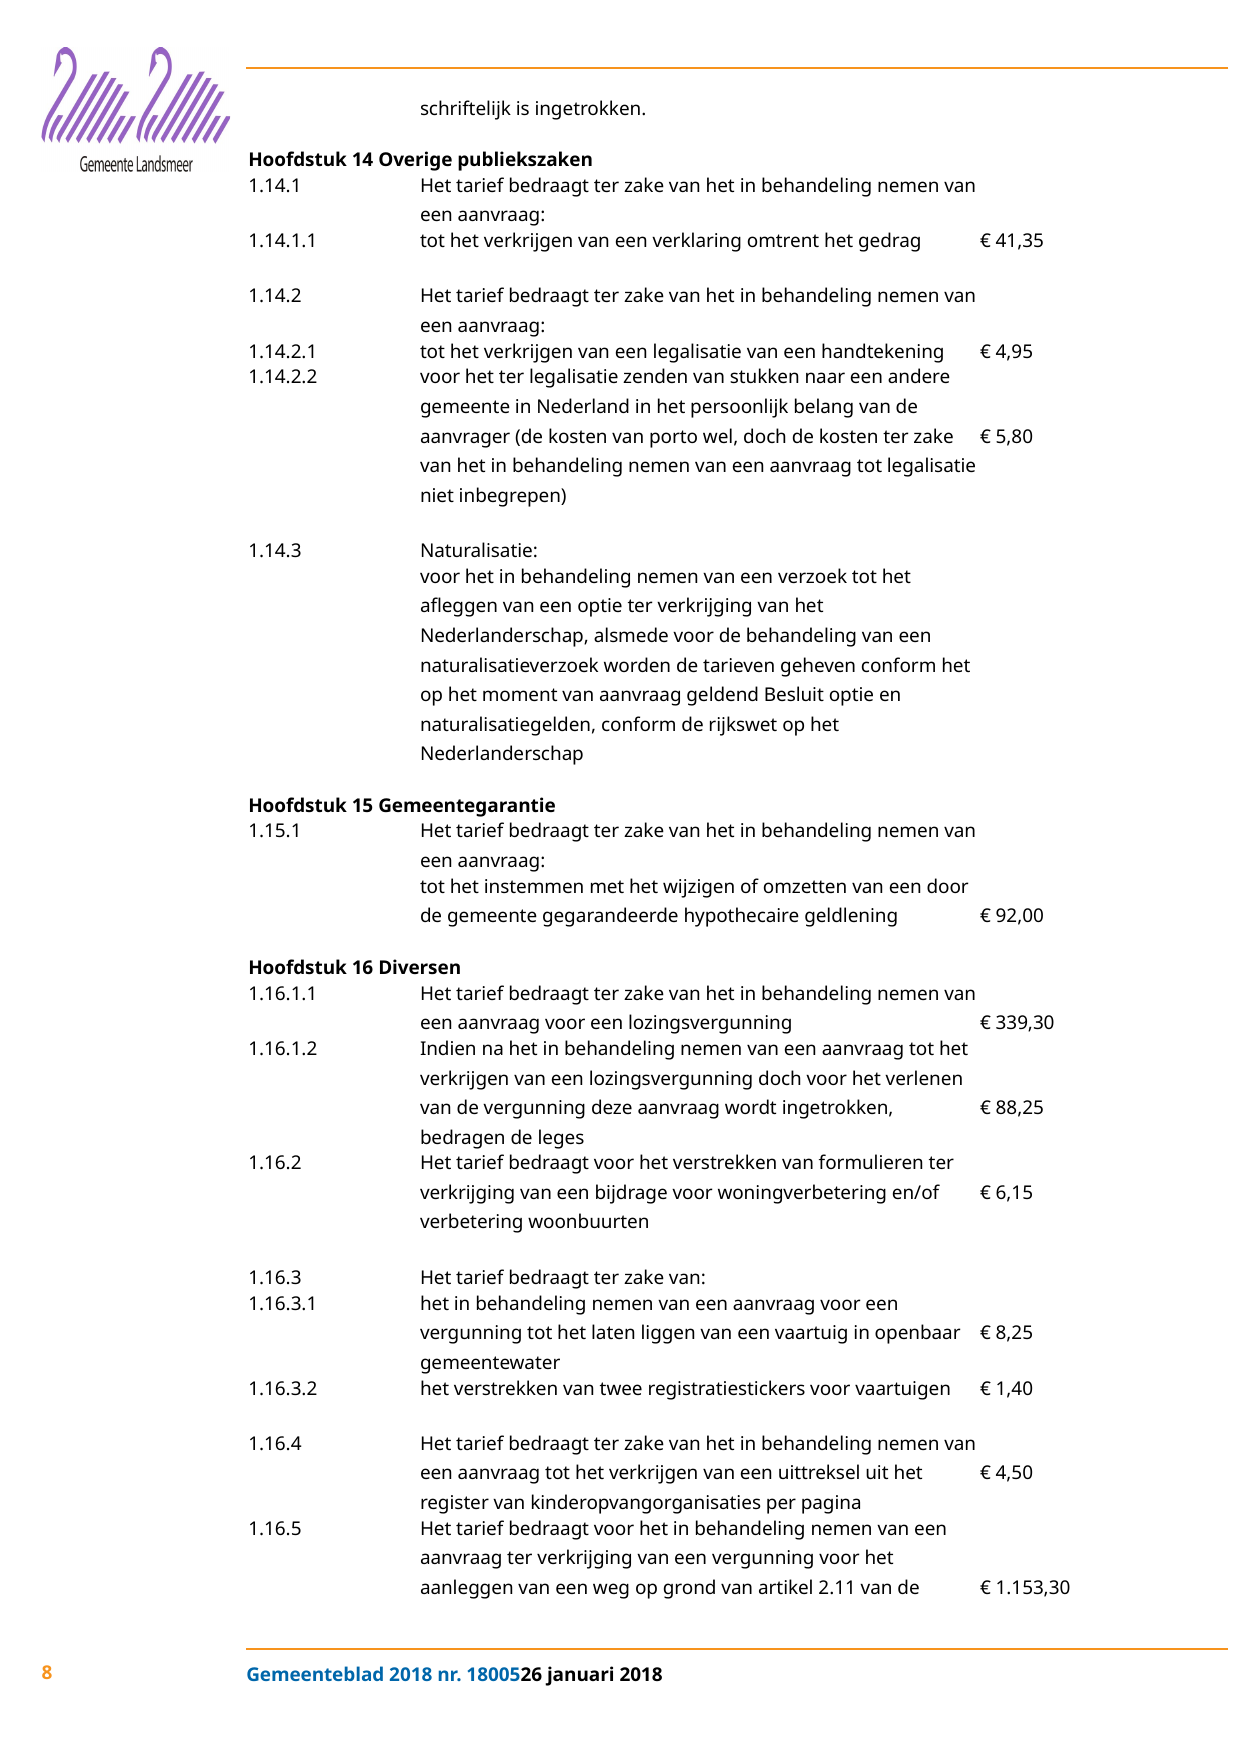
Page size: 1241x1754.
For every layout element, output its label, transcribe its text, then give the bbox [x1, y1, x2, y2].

table_cell [980, 792, 1152, 818]
table_cell [980, 1264, 1152, 1290]
table_cell Het tarief bedraagt ter zake van het in behandeling nemen van een aanvraag voor een lozingsvergunning [420, 980, 980, 1035]
table_cell [980, 766, 1152, 792]
table_cell schriftelijk is ingetrokken. [420, 95, 980, 121]
table_cell Naturalisatie: [420, 537, 980, 563]
table_cell het verstrekken van twee registratiestickers voor vaartuigen [420, 1375, 980, 1430]
table_cell [980, 954, 1152, 980]
table_cell € 6,15 [980, 1150, 1152, 1264]
table_cell 1.14.3 [248, 537, 420, 563]
table_cell [980, 172, 1152, 227]
table_cell [980, 537, 1152, 563]
table_cell [248, 121, 420, 146]
table_cell € 5,80 [980, 364, 1152, 537]
table_cell Het tarief bedraagt voor het in behandeling nemen van een aanvraag ter verkrijging van een vergunning voor het aanleggen van een weg op grond van artikel 2.11 van de [420, 1515, 980, 1600]
table_cell [980, 283, 1152, 338]
table_cell [420, 121, 980, 146]
table_cell € 92,00 [980, 873, 1152, 928]
table_cell [248, 563, 420, 766]
table_cell Hoofdstuk 14 Overige publiekszaken [248, 146, 980, 172]
table_cell € 339,30 [980, 980, 1152, 1035]
table_cell € 88,25 [980, 1035, 1152, 1149]
table_cell € 8,25 [980, 1290, 1152, 1375]
table_cell 1.16.4 [248, 1430, 420, 1515]
table_cell 1.16.3.2 [248, 1375, 420, 1430]
table_cell [980, 95, 1152, 121]
table_cell Hoofdstuk 15 Gemeentegarantie [248, 792, 980, 818]
table_cell 1.14.1.1 [248, 227, 420, 283]
table_cell 1.16.3 [248, 1264, 420, 1290]
table_cell 1.16.1.2 [248, 1035, 420, 1149]
table_cell 1.16.5 [248, 1515, 420, 1600]
table_cell € 1.153,30 [980, 1515, 1152, 1600]
table_cell Het tarief bedraagt ter zake van het in behandeling nemen van een aanvraag tot het verkrijgen van een uittreksel uit het register van kinderopvangorganisaties per pagina [420, 1430, 980, 1515]
table_cell Het tarief bedraagt ter zake van het in behandeling nemen van een aanvraag: [420, 283, 980, 338]
table_cell tot het instemmen met het wijzigen of omzetten van een door de gemeente gegarandeerde hypothecaire geldlening [420, 873, 980, 928]
table_cell het in behandeling nemen van een aanvraag voor een vergunning tot het laten liggen van een vaartuig in openbaar gemeentewater [420, 1290, 980, 1375]
table_cell [248, 928, 420, 954]
table_cell [980, 146, 1152, 172]
table_cell tot het verkrijgen van een legalisatie van een handtekening [420, 338, 980, 364]
table_cell [420, 766, 980, 792]
table_cell Het tarief bedraagt ter zake van het in behandeling nemen van een aanvraag: [420, 172, 980, 227]
table_cell [980, 818, 1152, 873]
table_cell [248, 95, 420, 121]
table_cell € 4,95 [980, 338, 1152, 364]
table_cell voor het ter legalisatie zenden van stukken naar een andere gemeente in Nederland in het persoonlijk belang van de aanvrager (de kosten van porto wel, doch de kosten ter zake van het in behandeling nemen van een aanvraag tot legalisatie niet inbegrepen) [420, 364, 980, 537]
table_cell 1.14.2 [248, 283, 420, 338]
table_cell [420, 928, 980, 954]
table_cell Het tarief bedraagt ter zake van: [420, 1264, 980, 1290]
table_cell 1.14.1 [248, 172, 420, 227]
table_cell 1.14.2.1 [248, 338, 420, 364]
table_cell 1.16.1.1 [248, 980, 420, 1035]
table_cell Het tarief bedraagt ter zake van het in behandeling nemen van een aanvraag: [420, 818, 980, 873]
table_cell Indien na het in behandeling nemen van een aanvraag tot het verkrijgen van een lozingsvergunning doch voor het verlenen van de vergunning deze aanvraag wordt ingetrokken, bedragen de leges [420, 1035, 980, 1149]
table_cell 1.16.2 [248, 1150, 420, 1264]
table_cell tot het verkrijgen van een verklaring omtrent het gedrag [420, 227, 980, 283]
picture [41, 47, 231, 172]
table_cell [980, 121, 1152, 146]
table_cell [980, 928, 1152, 954]
table_cell 1.16.3.1 [248, 1290, 420, 1375]
table_cell [980, 563, 1152, 766]
table_cell € 41,35 [980, 227, 1152, 283]
table_cell € 1,40 [980, 1375, 1152, 1430]
table_cell [248, 873, 420, 928]
table_cell 1.15.1 [248, 818, 420, 873]
table_cell [248, 766, 420, 792]
table_cell voor het in behandeling nemen van een verzoek tot het afleggen van een optie ter verkrijging van het Nederlanderschap, alsmede voor de behandeling van een naturalisatieverzoek worden de tarieven geheven conform het op het moment van aanvraag geldend Besluit optie en naturalisatiegelden, conform de rijkswet op het Nederlanderschap [420, 563, 980, 766]
table_cell € 4,50 [980, 1430, 1152, 1515]
table_cell 1.14.2.2 [248, 364, 420, 537]
table_cell Het tarief bedraagt voor het verstrekken van formulieren ter verkrijging van een bijdrage voor woningverbetering en/of verbetering woonbuurten [420, 1150, 980, 1264]
table_cell Hoofdstuk 16 Diversen [248, 954, 980, 980]
